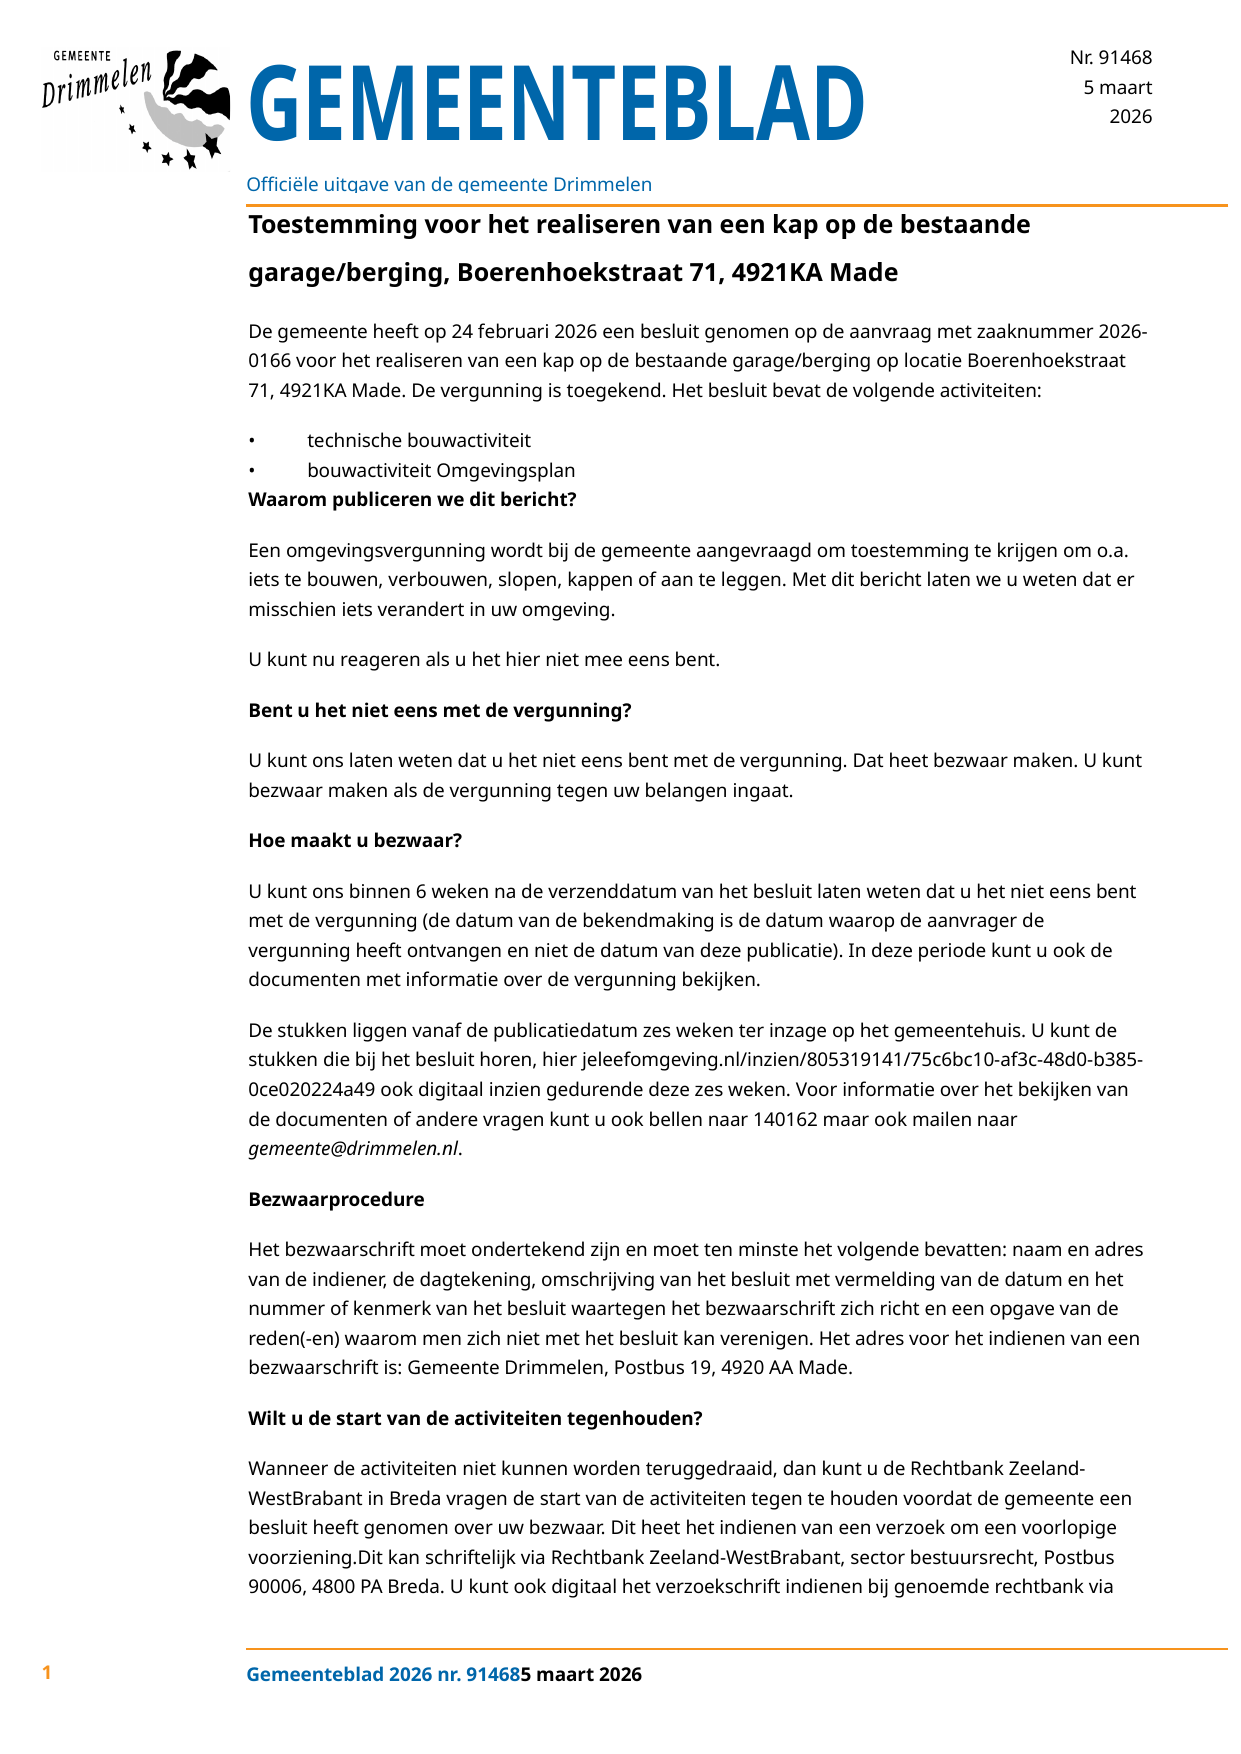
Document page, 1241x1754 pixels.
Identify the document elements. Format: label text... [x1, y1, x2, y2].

text Wanneer de activiteiten niet kunnen worden teruggedraaid, dan kunt u de Rechtbank Zeeland-WestBrabant in Breda vragen de start van de activiteiten tegen te houden voordat de gemeente een besluit heeft genomen over uw bezwaar. Dit heet het indienen van een verzoek om een voorlopige voorziening.Dit kan schriftelijk via Rechtbank Zeeland-WestBrabant, sector bestuursrecht, Postbus 90006, 4800 PA Breda. U kunt ook digitaal het verzoekschrift indienen bij genoemde rechtbank via [248, 1455, 1152, 1599]
text Bezwaarprocedure [248, 1186, 1152, 1212]
text U kunt ons binnen 6 weken na de verzenddatum van het besluit laten weten dat u het niet eens bent met de vergunning (de datum van de bekendmaking is de datum waarop de aanvrager de vergunning heeft ontvangen en niet de datum van deze publicatie). In deze periode kunt u ook de documenten met informatie over de vergunning bekijken. [248, 878, 1152, 992]
text Hoe maakt u bezwaar? [248, 827, 1152, 853]
picture [41, 47, 231, 172]
text Waarom publiceren we dit bericht? [248, 487, 1152, 512]
list technische bouwactiviteit [248, 427, 1152, 453]
text De stukken liggen vanaf de publicatiedatum zes weken ter inzage op het gemeentehuis. U kunt de stukken die bij het besluit horen, hier jeleefomgeving.nl/inzien/805319141/75c6bc10-af3c-48d0-b385-0ce020224a49 ook digitaal inzien gedurende deze zes weken. Voor informatie over het bekijken van de documenten of andere vragen kunt u ook bellen naar 140162 maar ook mailen naar gemeente@drimmelen.nl. [248, 1017, 1152, 1161]
list bouwactiviteit Omgevingsplan [248, 457, 1152, 483]
text Bent u het niet eens met de vergunning? [248, 697, 1152, 723]
text Wilt u de start van de activiteiten tegenhouden? [248, 1405, 1152, 1431]
text Het bezwaarschrift moet ondertekend zijn en moet ten minste het volgende bevatten: naam en adres van de indiener, de dagtekening, omschrijving van het besluit met vermelding van de datum en het nummer of kenmerk van het besluit waartegen het bezwaarschrift zich richt en een opgave van de reden(-en) waarom men zich niet met het besluit kan verenigen. Het adres voor het indienen van een bezwaarschrift is: Gemeente Drimmelen, Postbus 19, 4920 AA Made. [248, 1236, 1152, 1380]
text U kunt ons laten weten dat u het niet eens bent met de vergunning. Dat heet bezwaar maken. U kunt bezwaar maken als de vergunning tegen uw belangen ingaat. [248, 747, 1152, 803]
text Een omgevingsvergunning wordt bij de gemeente aangevraagd om toestemming te krijgen om o.a. iets te bouwen, verbouwen, slopen, kappen of aan te leggen. Met dit bericht laten we u weten dat er misschien iets verandert in uw omgeving. [248, 537, 1152, 622]
text U kunt nu reageren als u het hier niet mee eens bent. [248, 647, 1152, 672]
text De gemeente heeft op 24 februari 2026 een besluit genomen op de aanvraag met zaaknummer 2026-0166 voor het realiseren van een kap op de bestaande garage/berging op locatie Boerenhoekstraat 71, 4921KA Made. De vergunning is toegekend. Het besluit bevat de volgende activiteiten: [248, 318, 1152, 403]
text Toestemming voor het realiseren van een kap op de bestaande garage/berging, Boerenhoekstraat 71, 4921KA Made [248, 207, 1152, 288]
